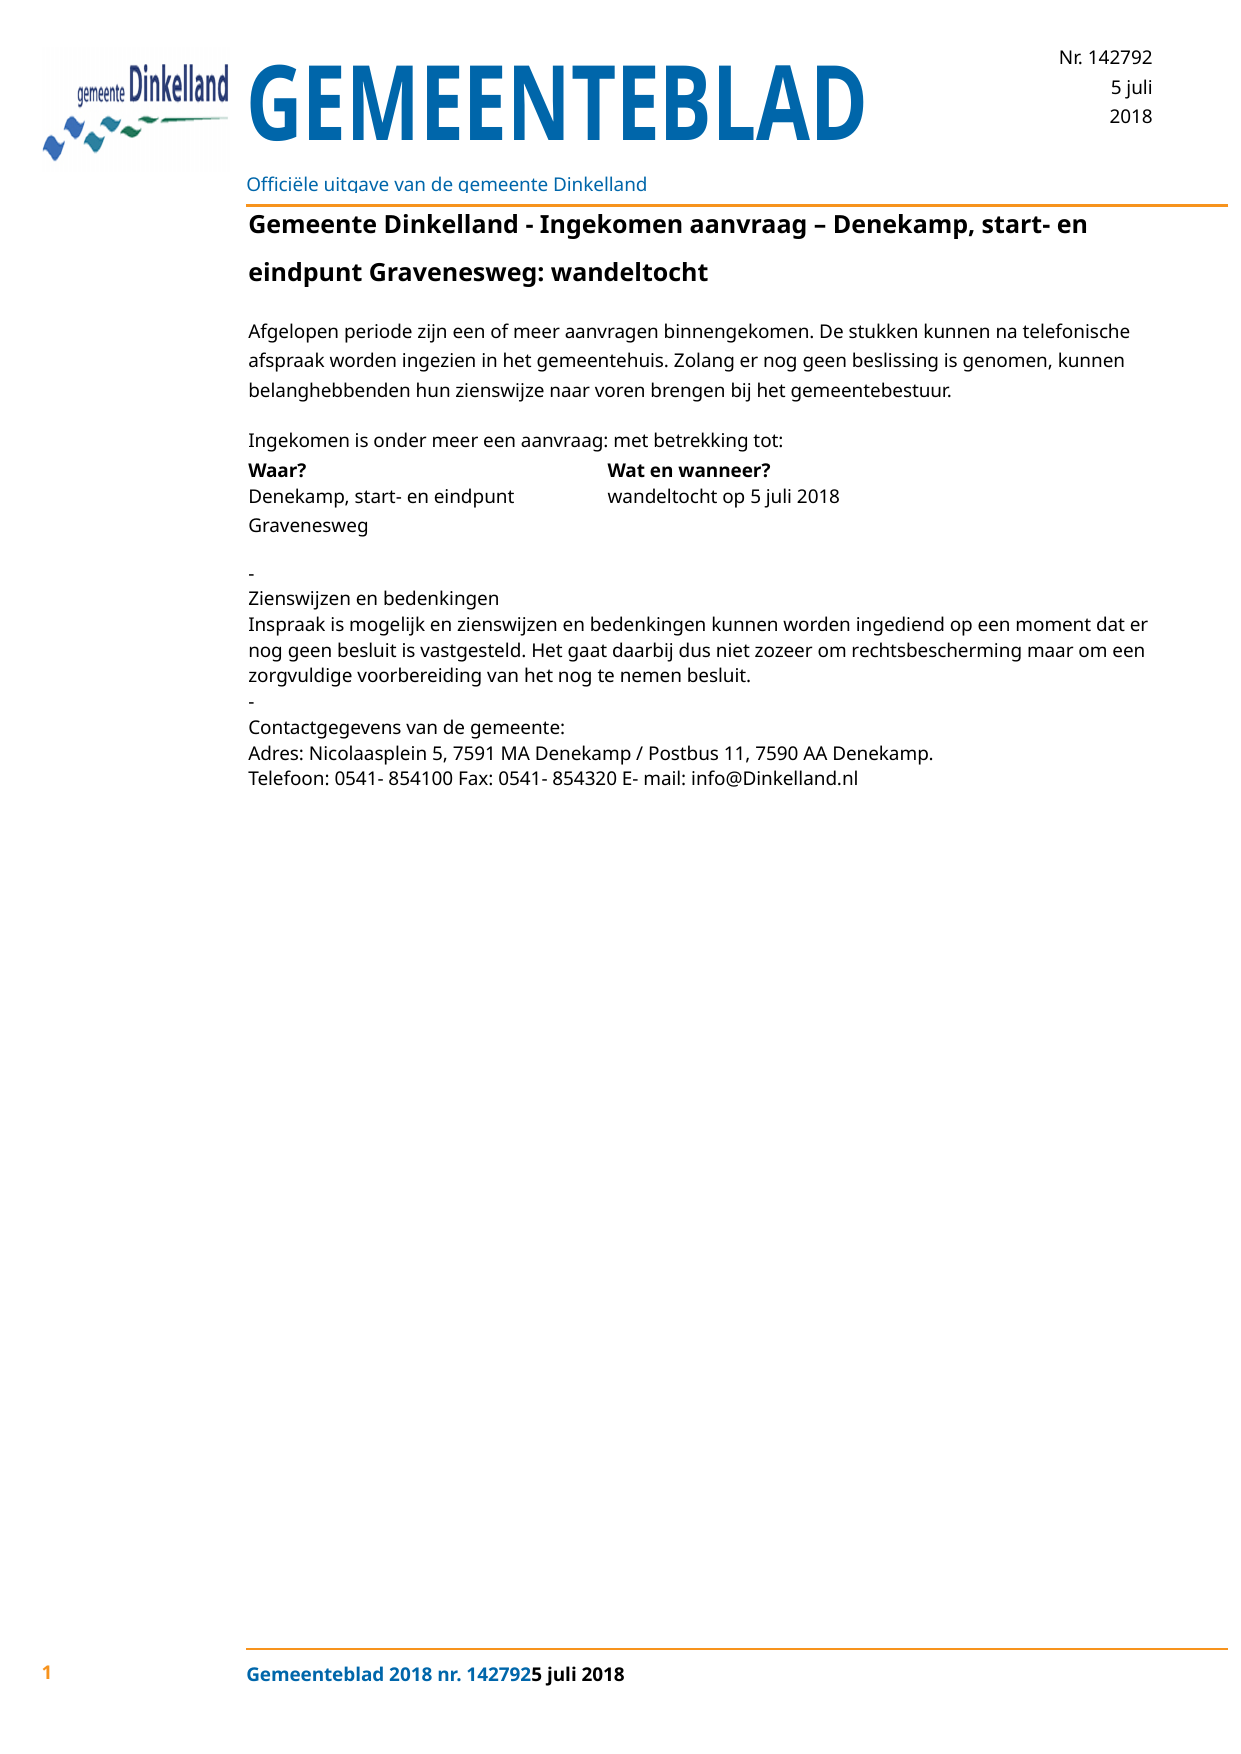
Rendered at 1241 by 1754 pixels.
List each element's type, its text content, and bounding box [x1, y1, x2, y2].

table_header Waar? [248, 457, 607, 483]
table_cell wandeltocht op 5 juli 2018 [608, 483, 1152, 538]
text Contactgegevens van de gemeente: [248, 714, 1152, 740]
text Inspraak is mogelijk en zienswijzen en bedenkingen kunnen worden ingediend op een moment dat er nog geen besluit is vastgesteld. Het gaat daarbij dus niet zozeer om rechtsbescherming maar om een zorgvuldige voorbereiding van het nog te nemen besluit. [248, 611, 1152, 688]
text Afgelopen periode zijn een of meer aanvragen binnengekomen. De stukken kunnen na telefonische afspraak worden ingezien in het gemeentehuis. Zolang er nog geen beslissing is genomen, kunnen belanghebbenden hun zienswijze naar voren brengen bij het gemeentebestuur. [248, 318, 1152, 403]
text - [248, 688, 1152, 714]
text Zienswijzen en bedenkingen [248, 585, 1152, 611]
text Telefoon: 0541- 854100 Fax: 0541- 854320 E- mail: info@Dinkelland.nl [248, 766, 1152, 791]
text Gemeente Dinkelland - Ingekomen aanvraag – Denekamp, start- en eindpunt Gravenesweg: wandeltocht [248, 207, 1152, 288]
table_header Wat en wanneer? [608, 457, 1152, 483]
text Ingekomen is onder meer een aanvraag: met betrekking tot: [248, 427, 1152, 453]
text Adres: Nicolaasplein 5, 7591 MA Denekamp / Postbus 11, 7590 AA Denekamp. [248, 740, 1152, 766]
table_cell Denekamp, start- en eindpunt Gravenesweg [248, 483, 607, 538]
picture [41, 47, 231, 172]
text - [248, 560, 1152, 585]
